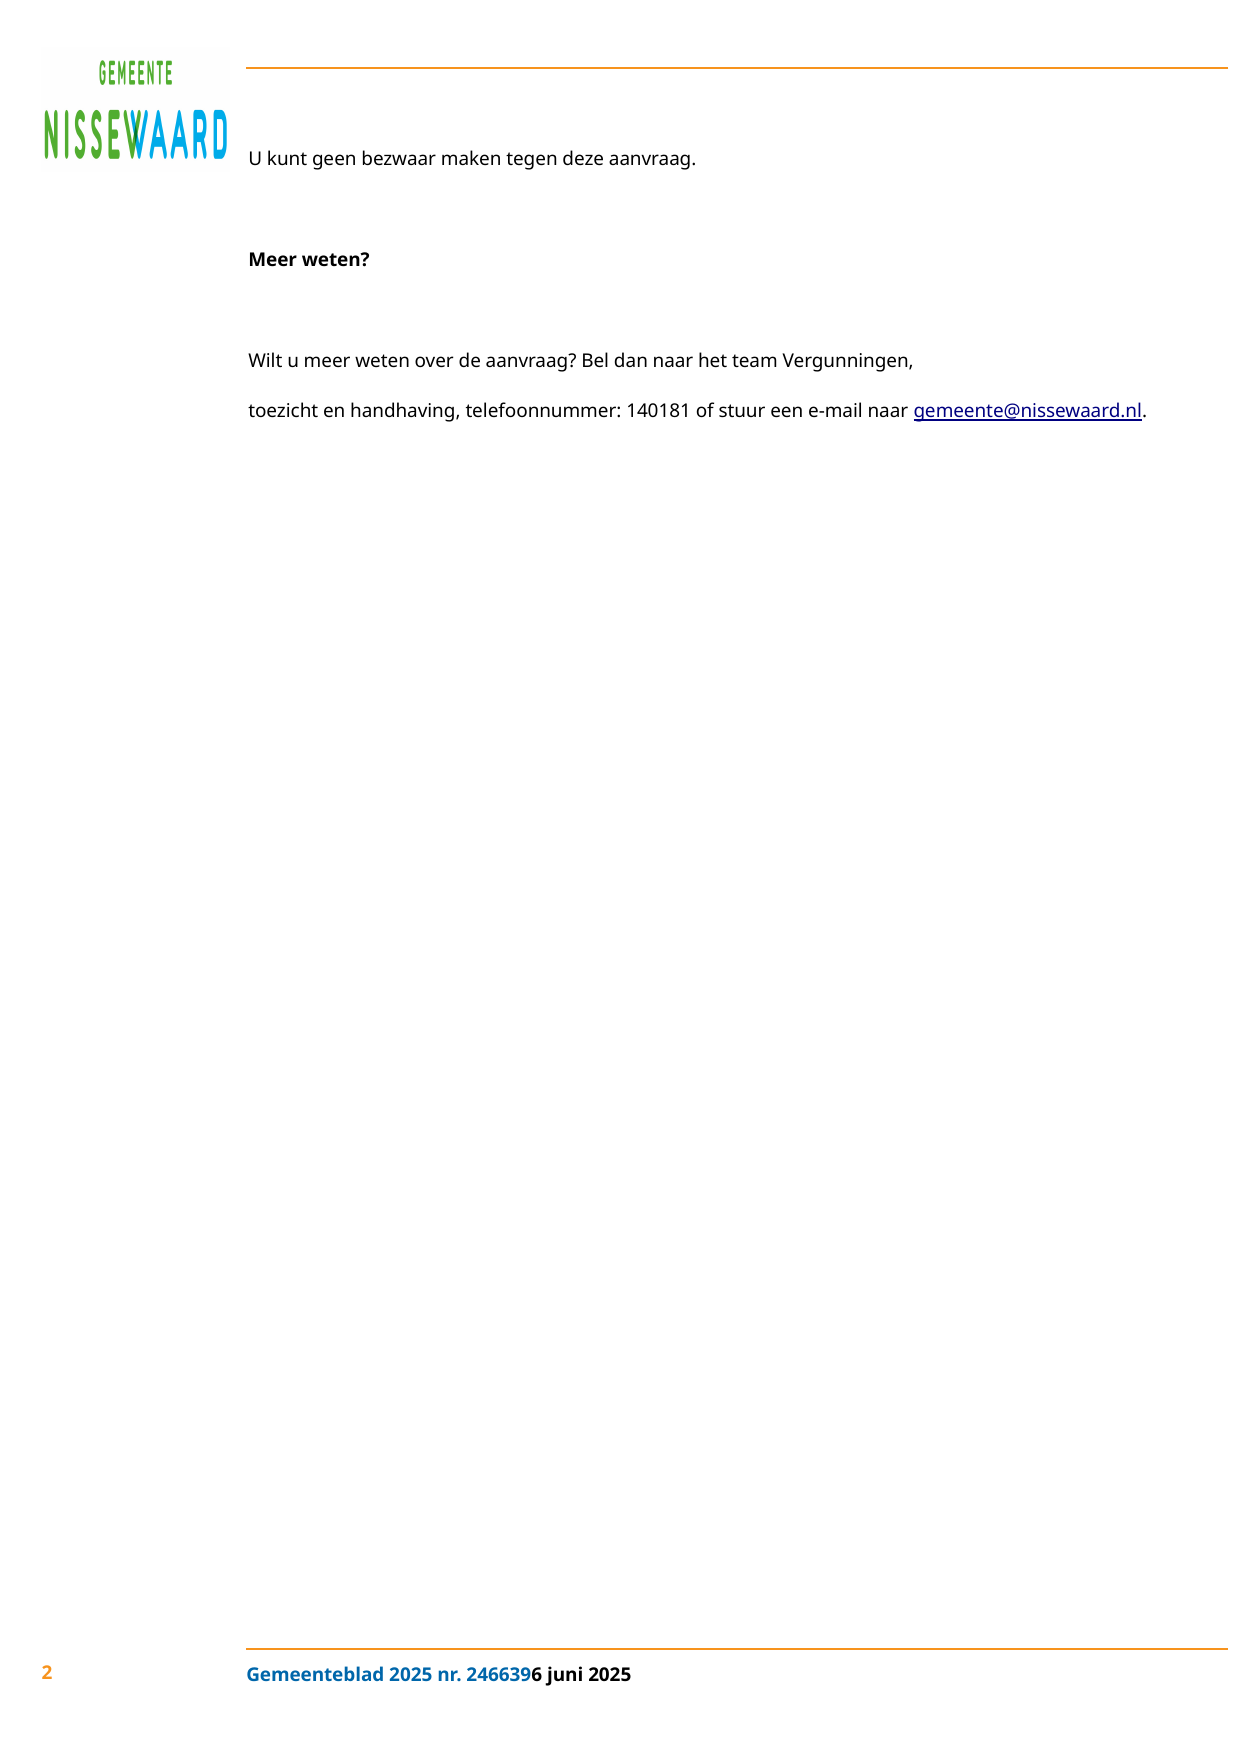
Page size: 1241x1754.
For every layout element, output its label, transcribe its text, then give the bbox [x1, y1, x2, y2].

text toezicht en handhaving, telefoonnummer: 140181 of stuur een e-mail naar gemeente@nissewaard.nl. [248, 397, 1152, 423]
text U kunt geen bezwaar maken tegen deze aanvraag. [248, 145, 1152, 171]
text Meer weten? [248, 246, 1152, 272]
picture [41, 47, 231, 172]
text Wilt u meer weten over de aanvraag? Bel dan naar het team Vergunningen, [248, 347, 1152, 373]
